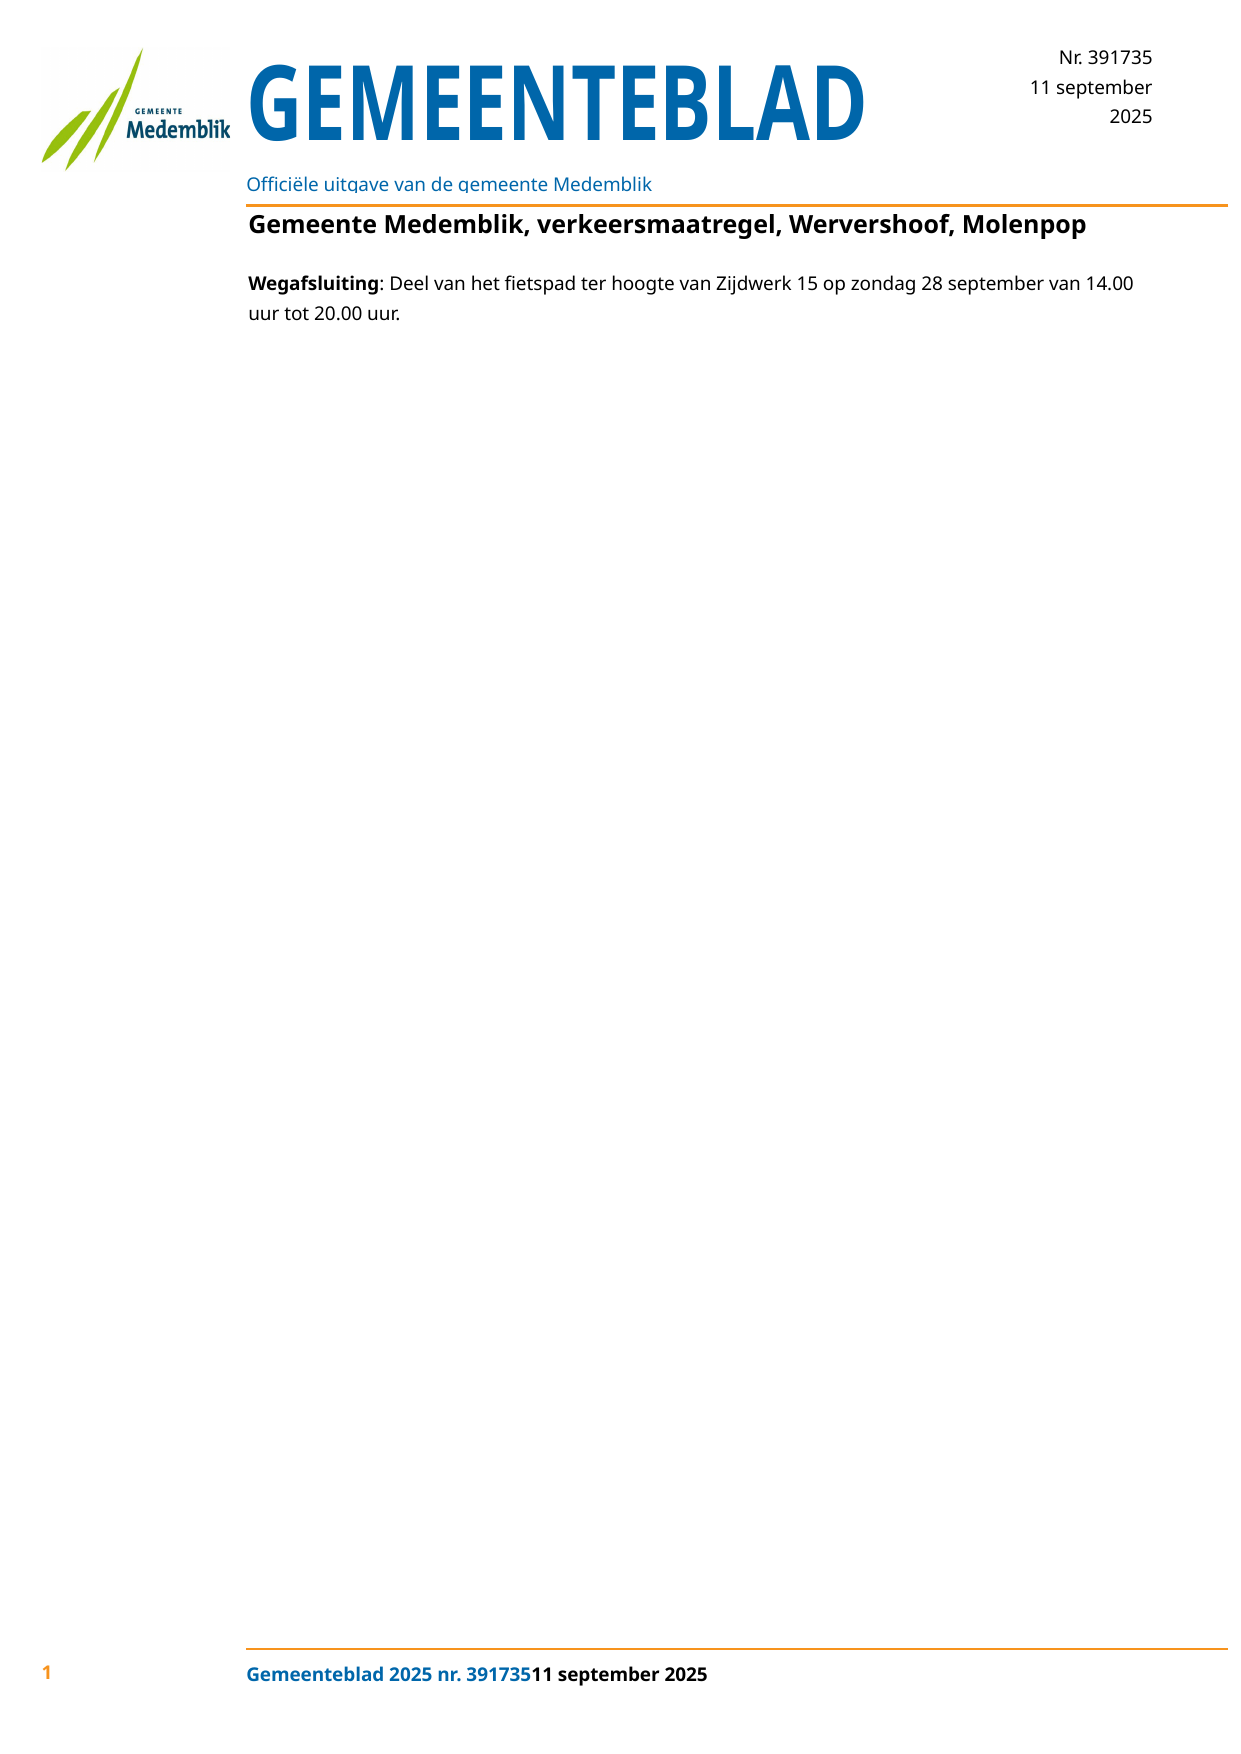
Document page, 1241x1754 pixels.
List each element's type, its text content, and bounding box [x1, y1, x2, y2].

text Wegafsluiting: Deel van het fietspad ter hoogte van Zijdwerk 15 op zondag 28 september van 14.00 uur tot 20.00 uur. [248, 270, 1152, 326]
text Gemeente Medemblik, verkeersmaatregel, Wervershoof, Molenpop [248, 207, 1152, 241]
picture [41, 47, 231, 172]
